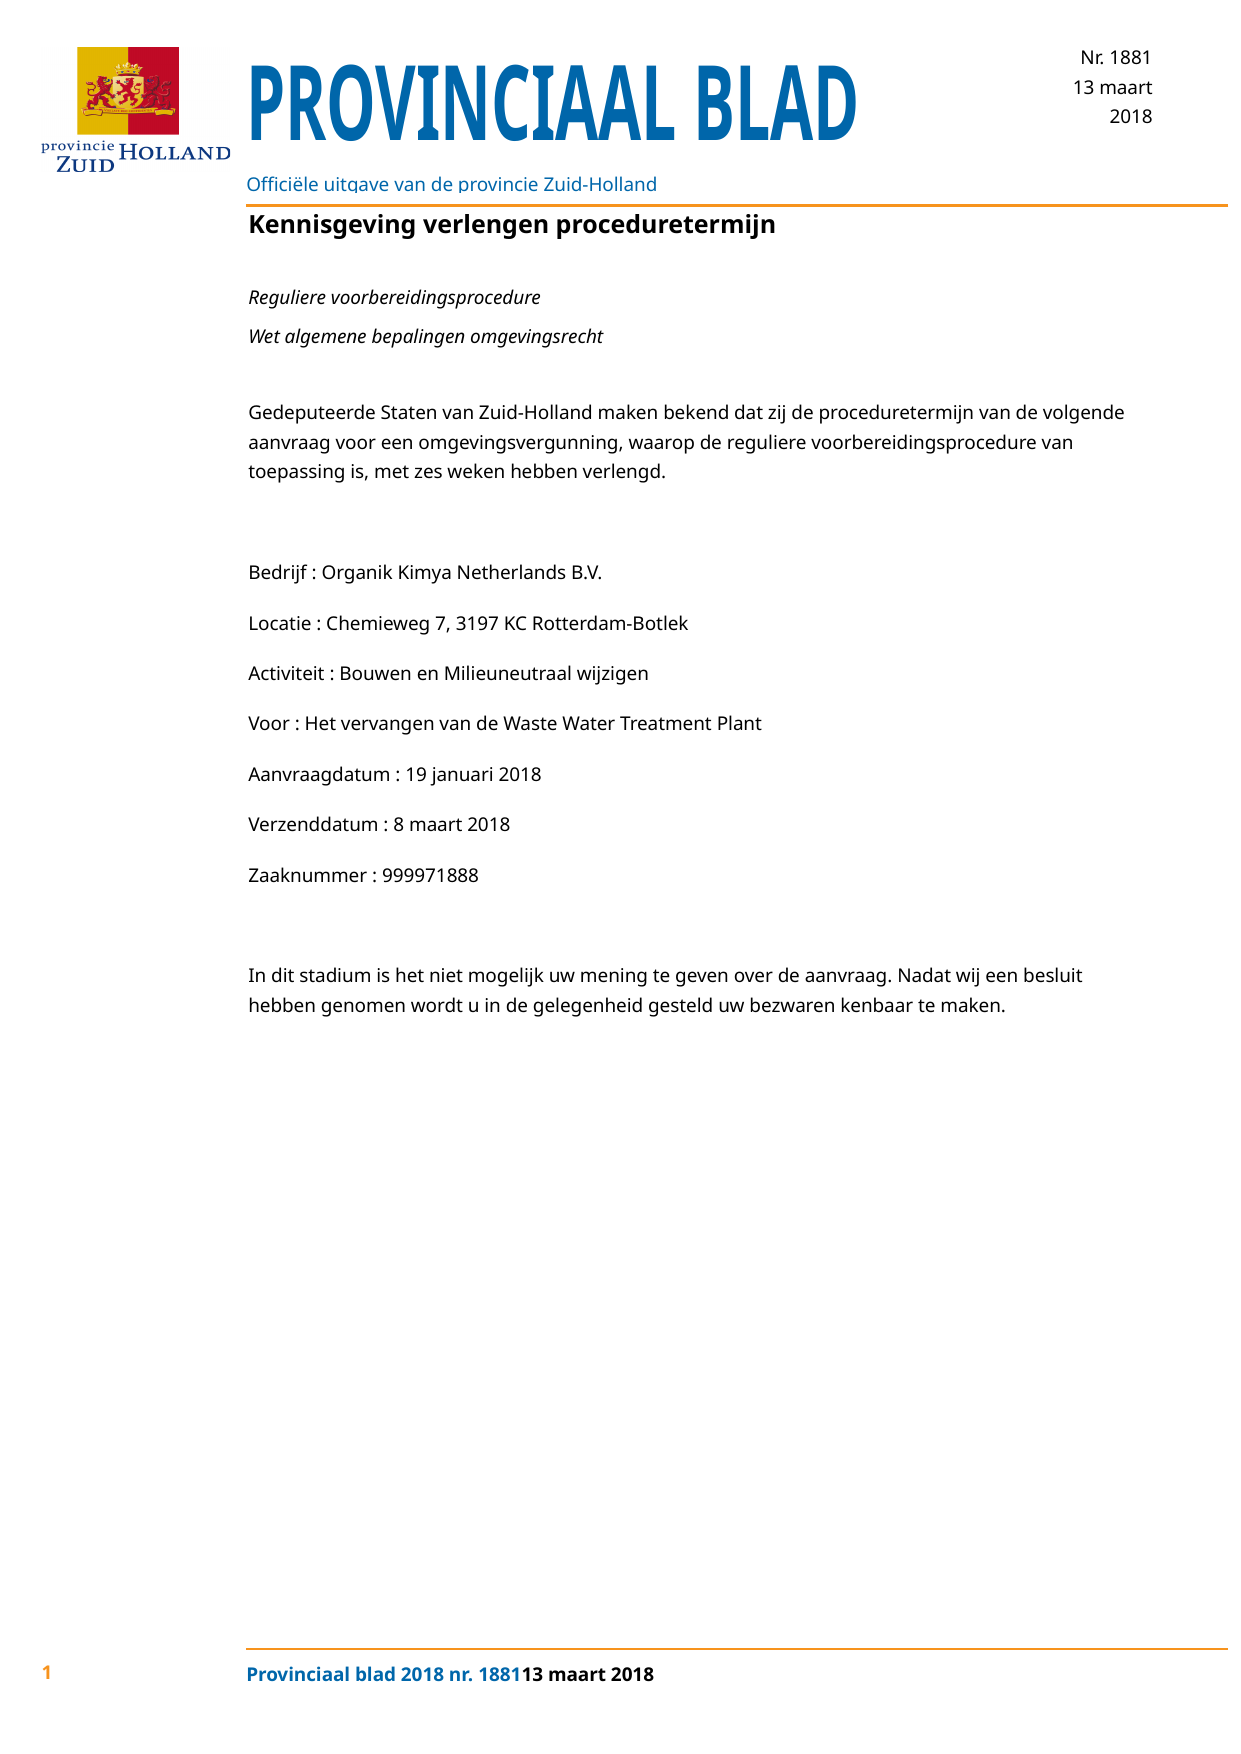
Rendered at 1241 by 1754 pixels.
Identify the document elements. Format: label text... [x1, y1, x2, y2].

text Wet algemene bepalingen omgevingsrecht [248, 323, 1152, 349]
text Reguliere voorbereidingsprocedure [248, 284, 1152, 309]
text Locatie : Chemieweg 7, 3197 KC Rotterdam-Botlek [248, 610, 1152, 635]
text Gedeputeerde Staten van Zuid-Holland maken bekend dat zij de proceduretermijn van de volgende aanvraag voor een omgevingsvergunning, waarop de reguliere voorbereidingsprocedure van toepassing is, met zes weken hebben verlengd. [248, 399, 1152, 484]
text Bedrijf : Organik Kimya Netherlands B.V. [248, 559, 1152, 585]
text Activiteit : Bouwen en Milieuneutraal wijzigen [248, 660, 1152, 686]
text Verzenddatum : 8 maart 2018 [248, 811, 1152, 837]
text Kennisgeving verlengen proceduretermijn [248, 207, 1152, 241]
text Voor : Het vervangen van de Waste Water Treatment Plant [248, 711, 1152, 736]
text Zaaknummer : 999971888 [248, 862, 1152, 887]
text In dit stadium is het niet mogelijk uw mening te geven over de aanvraag. Nadat wij een besluit hebben genomen wordt u in de gelegenheid gesteld uw bezwaren kenbaar te maken. [248, 963, 1152, 1018]
picture [41, 47, 231, 172]
text Aanvraagdatum : 19 januari 2018 [248, 761, 1152, 787]
